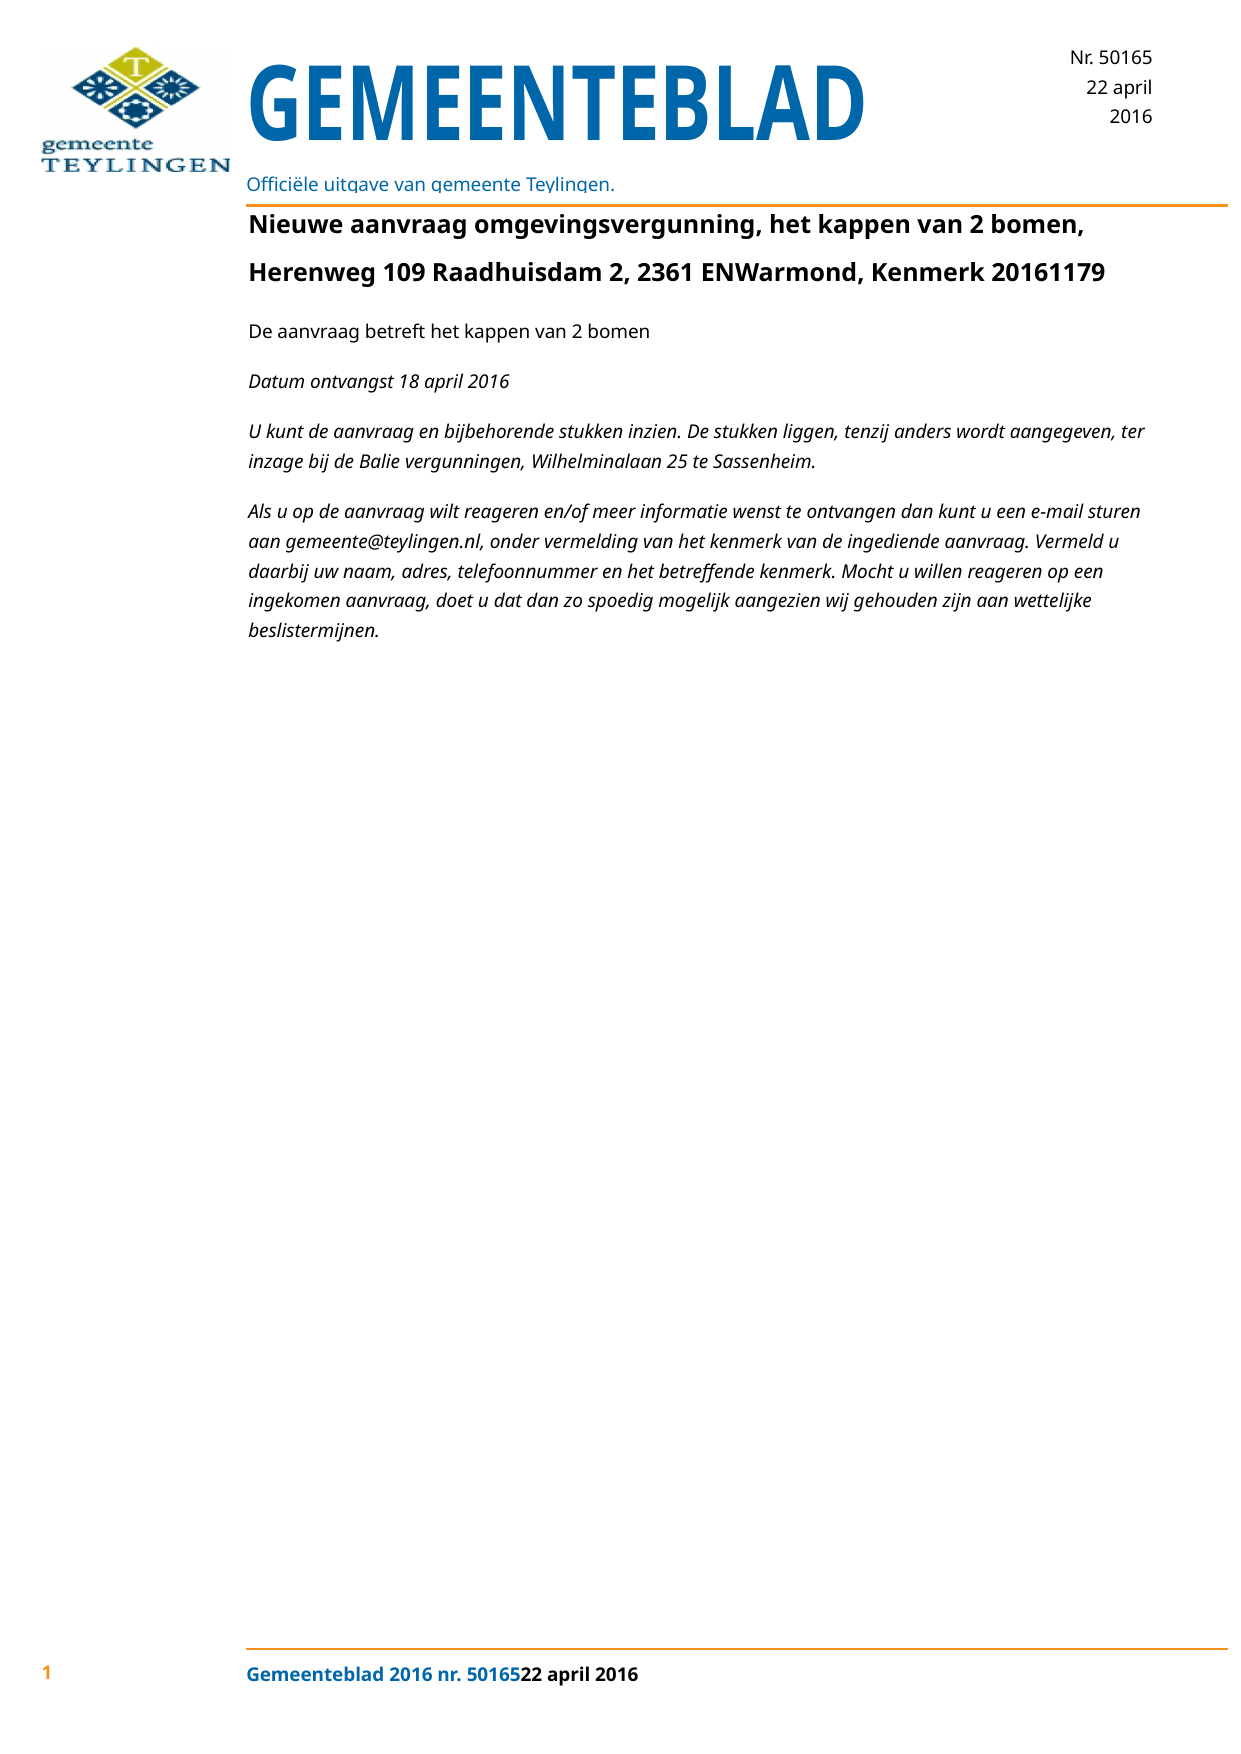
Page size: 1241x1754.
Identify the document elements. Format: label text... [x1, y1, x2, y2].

text Als u op de aanvraag wilt reageren en/of meer informatie wenst te ontvangen dan kunt u een e-mail sturen aan gemeente@teylingen.nl, onder vermelding van het kenmerk van de ingediende aanvraag. Vermeld u daarbij uw naam, adres, telefoonnummer en het betreffende kenmerk. Mocht u willen reageren op een ingekomen aanvraag, doet u dat dan zo spoedig mogelijk aangezien wij gehouden zijn aan wettelijke beslistermijnen. [248, 499, 1152, 643]
picture [41, 47, 231, 172]
text De aanvraag betreft het kappen van 2 bomen [248, 318, 1152, 344]
text Nieuwe aanvraag omgevingsvergunning, het kappen van 2 bomen, Herenweg 109 Raadhuisdam 2, 2361 ENWarmond, Kenmerk 20161179 [248, 207, 1152, 288]
text Datum ontvangst 18 april 2016 [248, 368, 1152, 394]
text U kunt de aanvraag en bijbehorende stukken inzien. De stukken liggen, tenzij anders wordt aangegeven, ter inzage bij de Balie vergunningen, Wilhelminalaan 25 te Sassenheim. [248, 419, 1152, 474]
